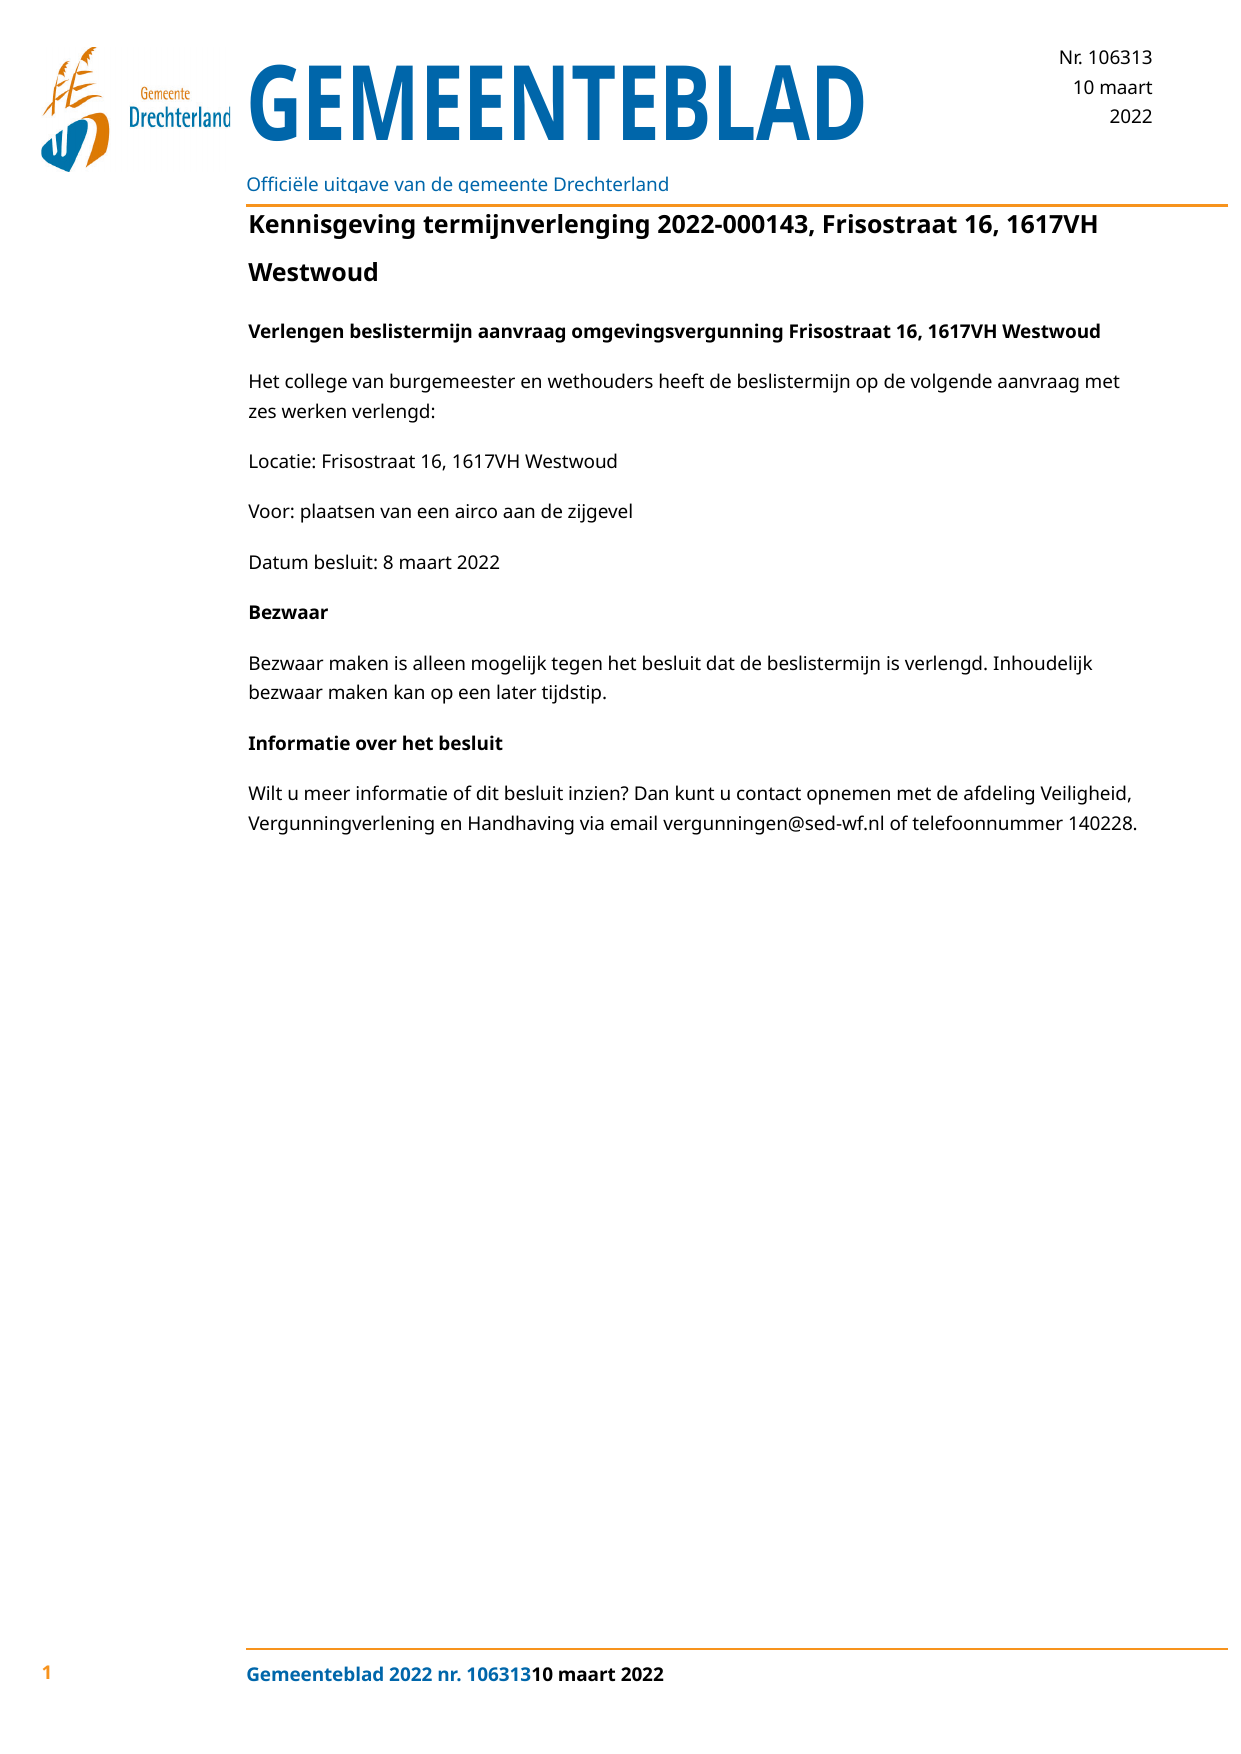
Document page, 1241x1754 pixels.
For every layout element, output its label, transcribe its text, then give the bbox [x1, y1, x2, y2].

picture [41, 158, 64, 172]
text Bezwaar maken is alleen mogelijk tegen het besluit dat de beslistermijn is verlengd. Inhoudelijk bezwaar maken kan op een later tijdstip. [248, 650, 1152, 705]
text Voor: plaatsen van een airco aan de zijgevel [248, 499, 1152, 524]
text Verlengen beslistermijn aanvraag omgevingsvergunning Frisostraat 16, 1617VH Westwoud [248, 318, 1152, 344]
picture [41, 47, 231, 172]
text Bezwaar [248, 599, 1152, 625]
text Kennisgeving termijnverlenging 2022-000143, Frisostraat 16, 1617VH Westwoud [248, 207, 1152, 288]
text Wilt u meer informatie of dit besluit inzien? Dan kunt u contact opnemen met de afdeling Veiligheid, Vergunningverlening en Handhaving via email vergunningen@sed-wf.nl of telefoonnummer 140228. [248, 780, 1152, 836]
picture [226, 115, 231, 124]
text Datum besluit: 8 maart 2022 [248, 549, 1152, 575]
text Locatie: Frisostraat 16, 1617VH Westwoud [248, 448, 1152, 474]
text Informatie over het besluit [248, 730, 1152, 756]
text Het college van burgemeester en wethouders heeft de beslistermijn op de volgende aanvraag met zes werken verlengd: [248, 368, 1152, 424]
